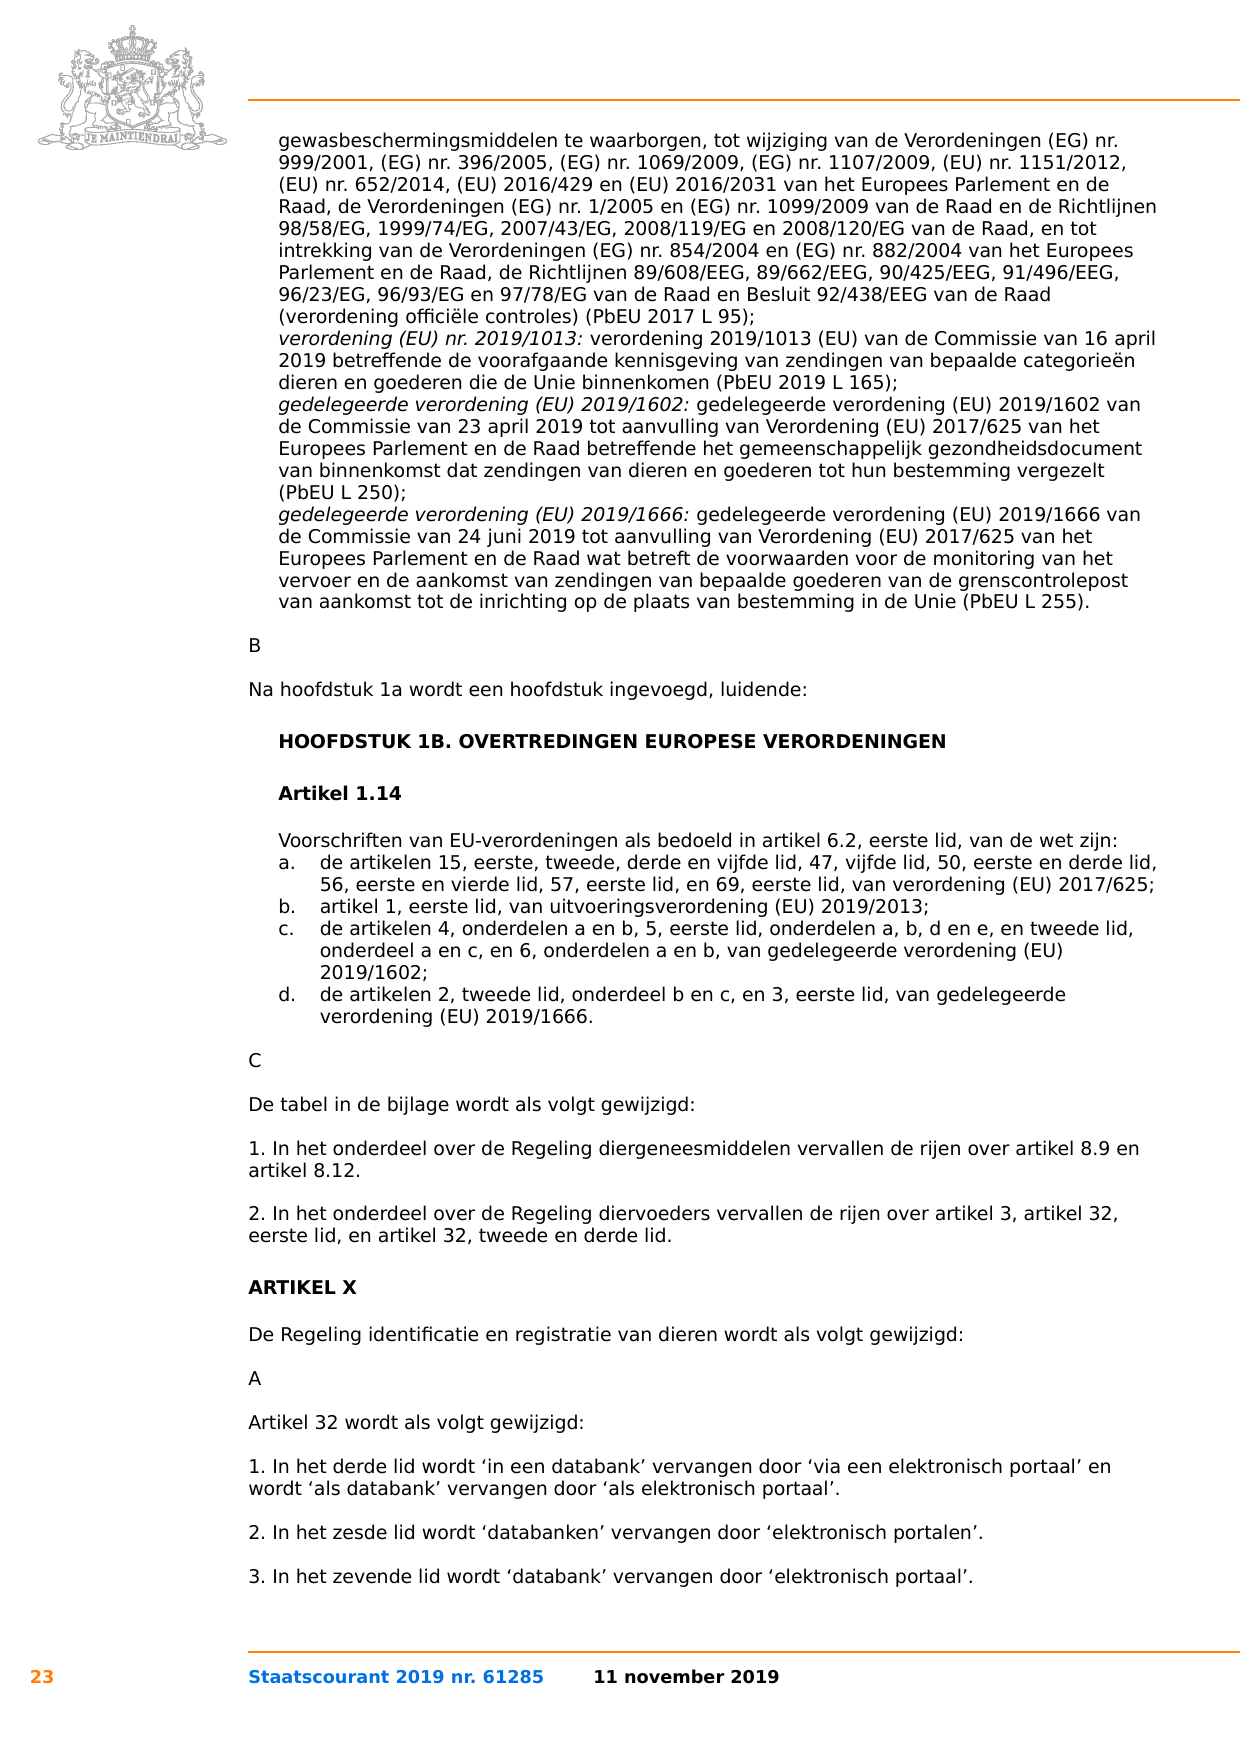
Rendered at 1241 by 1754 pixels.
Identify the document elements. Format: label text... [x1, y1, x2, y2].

text C [248, 1050, 1163, 1072]
text 2. In het zesde lid wordt ‘databanken’ vervangen door ‘elektronisch portalen’. [248, 1522, 1163, 1544]
text b. artikel 1, eerste lid, van uitvoeringsverordening (EU) 2019/2013; [278, 896, 1163, 918]
text De tabel in de bijlage wordt als volgt gewijzigd: [248, 1094, 1163, 1116]
subtitle ARTIKEL X [248, 1277, 1163, 1299]
subtitle Artikel 1.14 [278, 783, 1163, 805]
text B [248, 635, 1163, 657]
text gedelegeerde verordening (EU) 2019/1602: gedelegeerde verordening (EU) 2019/1602 van de Commissie van 23 april 2019 tot aanvulling van Verordening (EU) 2017/625 van het Europees Parlement en de Raad betreffende het gemeenschappelijk gezondheidsdocument van binnenkomst dat zendingen van dieren en goederen tot hun bestemming vergezelt (PbEU L 250); [278, 394, 1163, 503]
text De Regeling identificatie en registratie van dieren wordt als volgt gewijzigd: [248, 1324, 1163, 1346]
text d. de artikelen 2, tweede lid, onderdeel b en c, en 3, eerste lid, van gedelegeerde verordening (EU) 2019/1666. [278, 984, 1163, 1028]
text 3. In het zevende lid wordt ‘databank’ vervangen door ‘elektronisch portaal’. [248, 1566, 1163, 1587]
text gewasbeschermingsmiddelen te waarborgen, tot wijziging van de Verordeningen (EG) nr. 999/2001, (EG) nr. 396/2005, (EG) nr. 1069/2009, (EG) nr. 1107/2009, (EU) nr. 1151/2012, (EU) nr. 652/2014, (EU) 2016/429 en (EU) 2016/2031 van het Europees Parlement en de Raad, de Verordeningen (EG) nr. 1/2005 en (EG) nr. 1099/2009 van de Raad en de Richtlijnen 98/58/EG, 1999/74/EG, 2007/43/EG, 2008/119/EG en 2008/120/EG van de Raad, en tot intrekking van de Verordeningen (EG) nr. 854/2004 en (EG) nr. 882/2004 van het Europees Parlement en de Raad, de Richtlijnen 89/608/EEG, 89/662/EEG, 90/425/EEG, 91/496/EEG, 96/23/EG, 96/93/EG en 97/78/EG van de Raad en Besluit 92/438/EEG van de Raad (verordening officiële controles) (PbEU 2017 L 95); [278, 130, 1163, 328]
picture [38, 25, 227, 150]
text Na hoofdstuk 1a wordt een hoofdstuk ingevoegd, luidende: [248, 679, 1163, 701]
text verordening (EU) nr. 2019/1013: verordening 2019/1013 (EU) van de Commissie van 16 april 2019 betreffende de voorafgaande kennisgeving van zendingen van bepaalde categorieën dieren en goederen die de Unie binnenkomen (PbEU 2019 L 165); [278, 328, 1163, 394]
text A [248, 1368, 1163, 1390]
text 2. In het onderdeel over de Regeling diervoeders vervallen de rijen over artikel 3, artikel 32, eerste lid, en artikel 32, tweede en derde lid. [248, 1203, 1163, 1247]
text a. de artikelen 15, eerste, tweede, derde en vijfde lid, 47, vijfde lid, 50, eerste en derde lid, 56, eerste en vierde lid, 57, eerste lid, en 69, eerste lid, van verordening (EU) 2017/625; [278, 852, 1163, 896]
text 1. In het derde lid wordt ‘in een databank’ vervangen door ‘via een elektronisch portaal’ en wordt ‘als databank’ vervangen door ‘als elektronisch portaal’. [248, 1456, 1163, 1500]
subtitle HOOFDSTUK 1B. OVERTREDINGEN EUROPESE VERORDENINGEN [278, 731, 1163, 753]
text Voorschriften van EU-verordeningen als bedoeld in artikel 6.2, eerste lid, van de wet zijn: [278, 830, 1163, 852]
text gedelegeerde verordening (EU) 2019/1666: gedelegeerde verordening (EU) 2019/1666 van de Commissie van 24 juni 2019 tot aanvulling van Verordening (EU) 2017/625 van het Europees Parlement en de Raad wat betreft de voorwaarden voor de monitoring van het vervoer en de aankomst van zendingen van bepaalde goederen van de grenscontrolepost van aankomst tot de inrichting op de plaats van bestemming in de Unie (PbEU L 255). [278, 503, 1163, 613]
text c. de artikelen 4, onderdelen a en b, 5, eerste lid, onderdelen a, b, d en e, en tweede lid, onderdeel a en c, en 6, onderdelen a en b, van gedelegeerde verordening (EU) 2019/1602; [278, 918, 1163, 984]
text Artikel 32 wordt als volgt gewijzigd: [248, 1412, 1163, 1434]
text 1. In het onderdeel over de Regeling diergeneesmiddelen vervallen de rijen over artikel 8.9 en artikel 8.12. [248, 1137, 1163, 1181]
